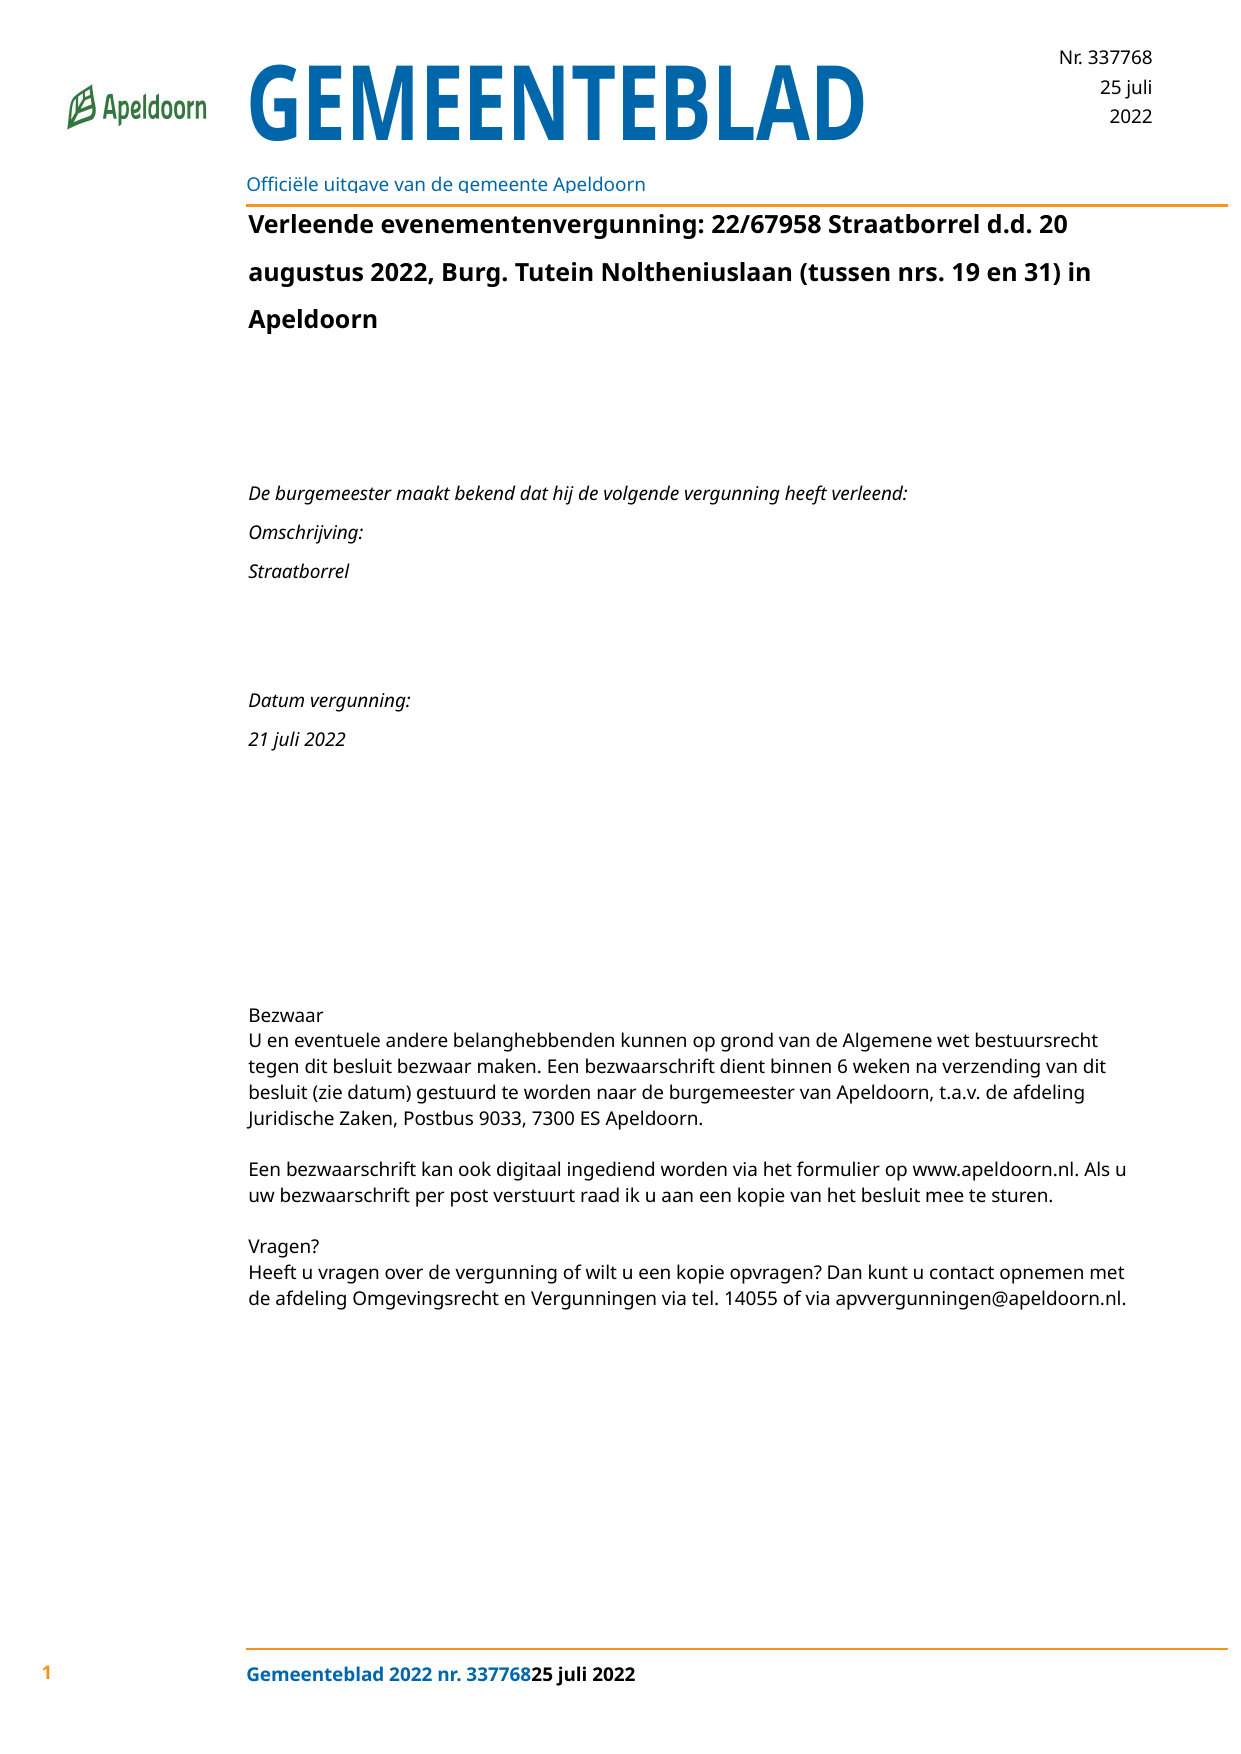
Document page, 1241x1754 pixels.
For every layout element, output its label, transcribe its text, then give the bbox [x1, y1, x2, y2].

text Verleende evenementenvergunning: 22/67958 Straatborrel d.d. 20 augustus 2022, Burg. Tutein Noltheniuslaan (tussen nrs. 19 en 31) in Apeldoorn [248, 207, 1152, 336]
text De burgemeester maakt bekend dat hij de volgende vergunning heeft verleend: [248, 480, 1152, 506]
text Bezwaar [248, 1002, 1152, 1028]
text Een bezwaarschrift kan ook digitaal ingediend worden via het formulier op www.apeldoorn.nl. Als u uw bezwaarschrift per post verstuurt raad ik u aan een kopie van het besluit mee te sturen. [248, 1156, 1152, 1208]
picture [41, 47, 231, 172]
text Omschrijving: [248, 519, 1152, 545]
text Heeft u vragen over de vergunning of wilt u een kopie opvragen? Dan kunt u contact opnemen met de afdeling Omgevingsrecht en Vergunningen via tel. 14055 of via apvvergunningen@apeldoorn.nl. [248, 1259, 1152, 1311]
text U en eventuele andere belanghebbenden kunnen op grond van de Algemene wet bestuursrecht tegen dit besluit bezwaar maken. Een bezwaarschrift dient binnen 6 weken na verzending van dit besluit (zie datum) gestuurd te worden naar de burgemeester van Apeldoorn, t.a.v. de afdeling Juridische Zaken, Postbus 9033, 7300 ES Apeldoorn. [248, 1028, 1152, 1131]
text Vragen? [248, 1233, 1152, 1259]
text Straatborrel [248, 558, 1152, 584]
text 21 juli 2022 [248, 727, 1152, 752]
text Datum vergunning: [248, 687, 1152, 713]
